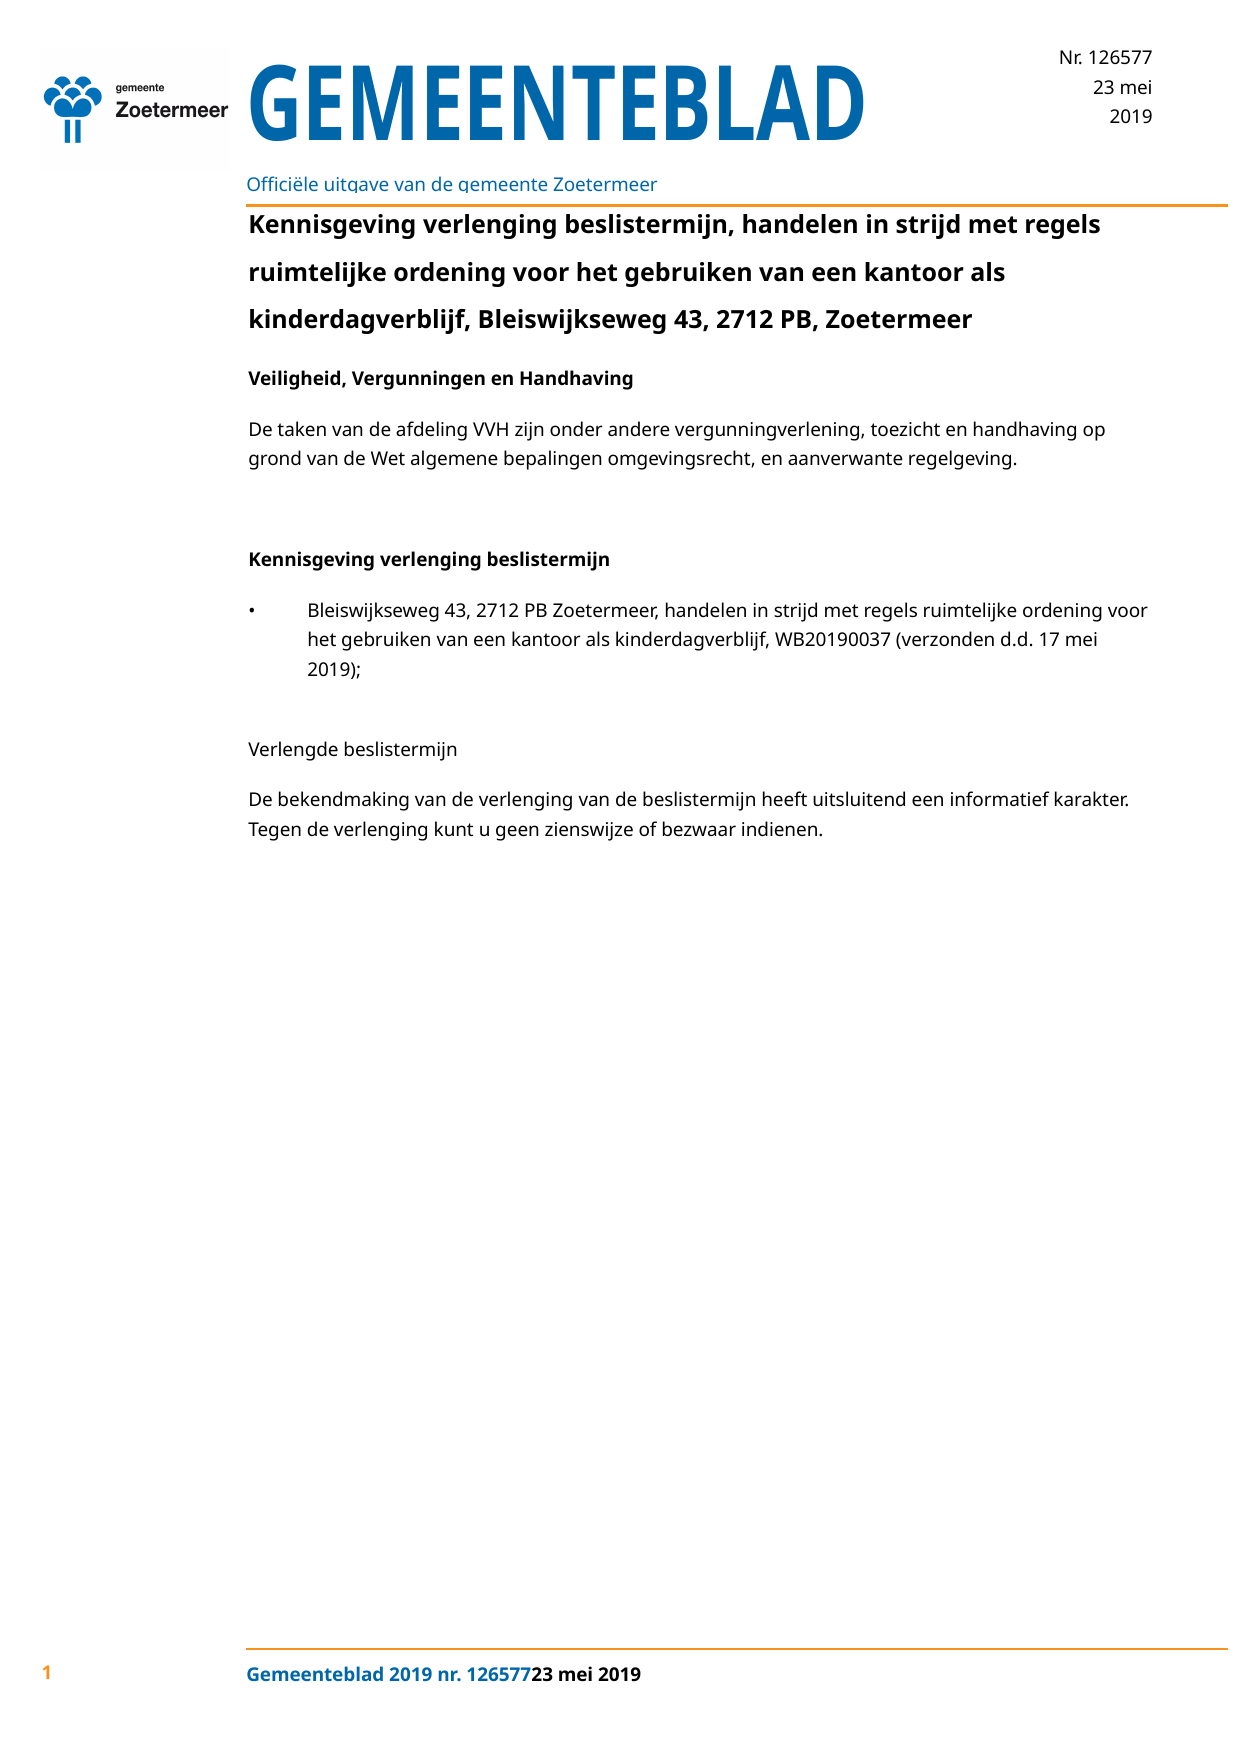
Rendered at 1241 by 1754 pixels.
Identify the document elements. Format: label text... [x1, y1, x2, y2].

list Bleiswijkseweg 43, 2712 PB Zoetermeer, handelen in strijd met regels ruimtelijke ordening voor het gebruiken van een kantoor als kinderdagverblijf, WB20190037 (verzonden d.d. 17 mei 2019); [248, 597, 1152, 682]
text Veiligheid, Vergunningen en Handhaving [248, 366, 1152, 391]
text Verlengde beslistermijn [248, 736, 1152, 762]
picture [41, 47, 231, 172]
text De bekendmaking van de verlenging van de beslistermijn heeft uitsluitend een informatief karakter. Tegen de verlenging kunt u geen zienswijze of bezwaar indienen. [248, 786, 1152, 842]
text Kennisgeving verlenging beslistermijn, handelen in strijd met regels ruimtelijke ordening voor het gebruiken van een kantoor als kinderdagverblijf, Bleiswijkseweg 43, 2712 PB, Zoetermeer [248, 207, 1152, 336]
text Kennisgeving verlenging beslistermijn [248, 546, 1152, 572]
text De taken van de afdeling VVH zijn onder andere vergunningverlening, toezicht en handhaving op grond van de Wet algemene bepalingen omgevingsrecht, en aanverwante regelgeving. [248, 416, 1152, 471]
